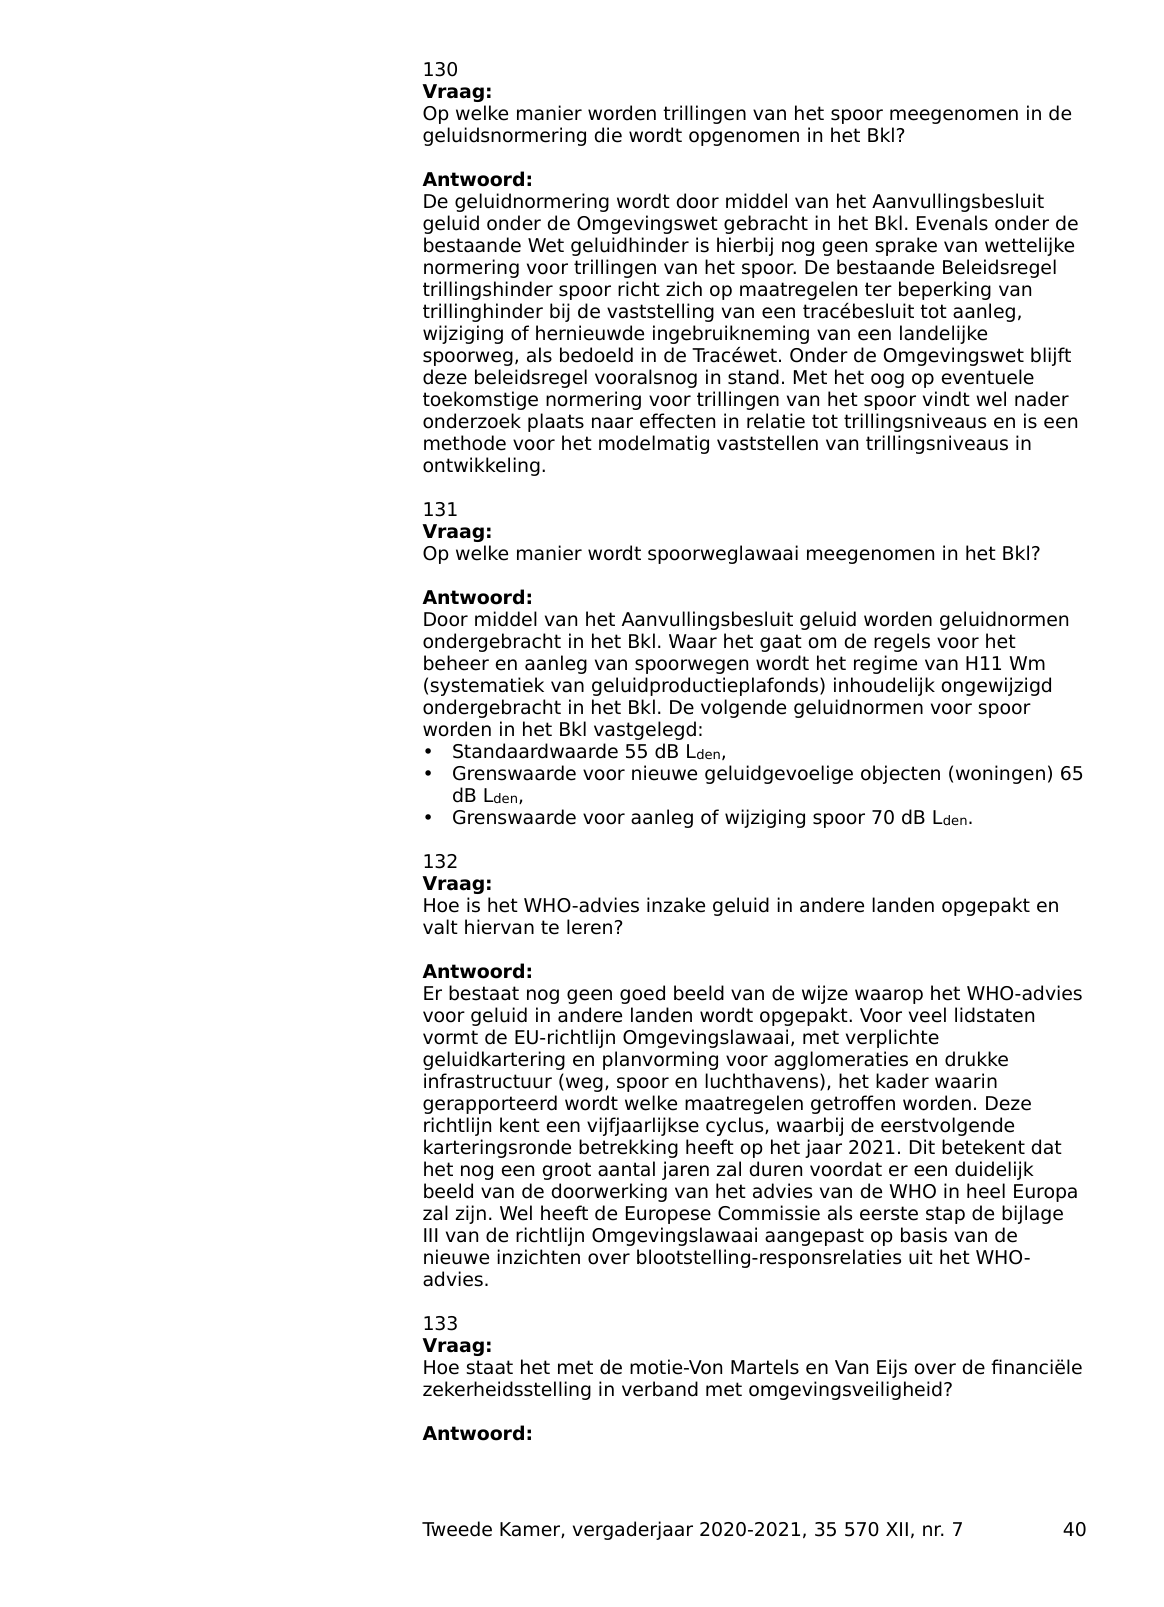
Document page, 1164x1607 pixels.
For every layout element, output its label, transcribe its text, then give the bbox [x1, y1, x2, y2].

text Hoe staat het met de motie-Von Martels en Van Eijs over de financiële zekerheidsstelling in verband met omgevingsveiligheid? [422, 1357, 1087, 1401]
text Antwoord: [422, 961, 1087, 983]
text Vraag: [422, 873, 1087, 895]
text Antwoord: [422, 169, 1087, 191]
text Vraag: [422, 521, 1087, 543]
text Vraag: [422, 81, 1087, 103]
text De geluidnormering wordt door middel van het Aanvullingsbesluit geluid onder de Omgevingswet gebracht in het Bkl. Evenals onder de bestaande Wet geluidhinder is hierbij nog geen sprake van wettelijke normering voor trillingen van het spoor. De bestaande Beleidsregel trillingshinder spoor richt zich op maatregelen ter beperking van trillinghinder bij de vaststelling van een tracébesluit tot aanleg, wijziging of hernieuwde ingebruikneming van een landelijke spoorweg, als bedoeld in de Tracéwet. Onder de Omgevingswet blijft deze beleidsregel vooralsnog in stand. Met het oog op eventuele toekomstige normering voor trillingen van het spoor vindt wel nader onderzoek plaats naar effecten in relatie tot trillingsniveaus en is een methode voor het modelmatig vaststellen van trillingsniveaus in ontwikkeling. [422, 191, 1087, 477]
text 130 [422, 59, 1087, 81]
text • Standaardwaarde 55 dB Lden, [422, 741, 1087, 763]
text Op welke manier wordt spoorweglawaai meegenomen in het Bkl? [422, 543, 1087, 565]
text • Grenswaarde voor nieuwe geluidgevoelige objecten (woningen) 65 dB Lden, [422, 763, 1087, 807]
text Hoe is het WHO-advies inzake geluid in andere landen opgepakt en valt hiervan te leren? [422, 895, 1087, 939]
text 132 [422, 851, 1087, 873]
text Op welke manier worden trillingen van het spoor meegenomen in de geluidsnormering die wordt opgenomen in het Bkl? [422, 103, 1087, 147]
text Antwoord: [422, 587, 1087, 609]
text Door middel van het Aanvullingsbesluit geluid worden geluidnormen ondergebracht in het Bkl. Waar het gaat om de regels voor het beheer en aanleg van spoorwegen wordt het regime van H11 Wm (systematiek van geluidproductieplafonds) inhoudelijk ongewijzigd ondergebracht in het Bkl. De volgende geluidnormen voor spoor worden in het Bkl vastgelegd: [422, 609, 1087, 741]
text Vraag: [422, 1335, 1087, 1357]
text Antwoord: [422, 1423, 1087, 1445]
text 131 [422, 499, 1087, 521]
text Er bestaat nog geen goed beeld van de wijze waarop het WHO-advies voor geluid in andere landen wordt opgepakt. Voor veel lidstaten vormt de EU-richtlijn Omgevingslawaai, met verplichte geluidkartering en planvorming voor agglomeraties en drukke infrastructuur (weg, spoor en luchthavens), het kader waarin gerapporteerd wordt welke maatregelen getroffen worden. Deze richtlijn kent een vijfjaarlijkse cyclus, waarbij de eerstvolgende karteringsronde betrekking heeft op het jaar 2021. Dit betekent dat het nog een groot aantal jaren zal duren voordat er een duidelijk beeld van de doorwerking van het advies van de WHO in heel Europa zal zijn. Wel heeft de Europese Commissie als eerste stap de bijlage III van de richtlijn Omgevingslawaai aangepast op basis van de nieuwe inzichten over blootstelling-responsrelaties uit het WHO-advies. [422, 983, 1087, 1291]
text • Grenswaarde voor aanleg of wijziging spoor 70 dB Lden. [422, 807, 1087, 829]
text 133 [422, 1313, 1087, 1335]
